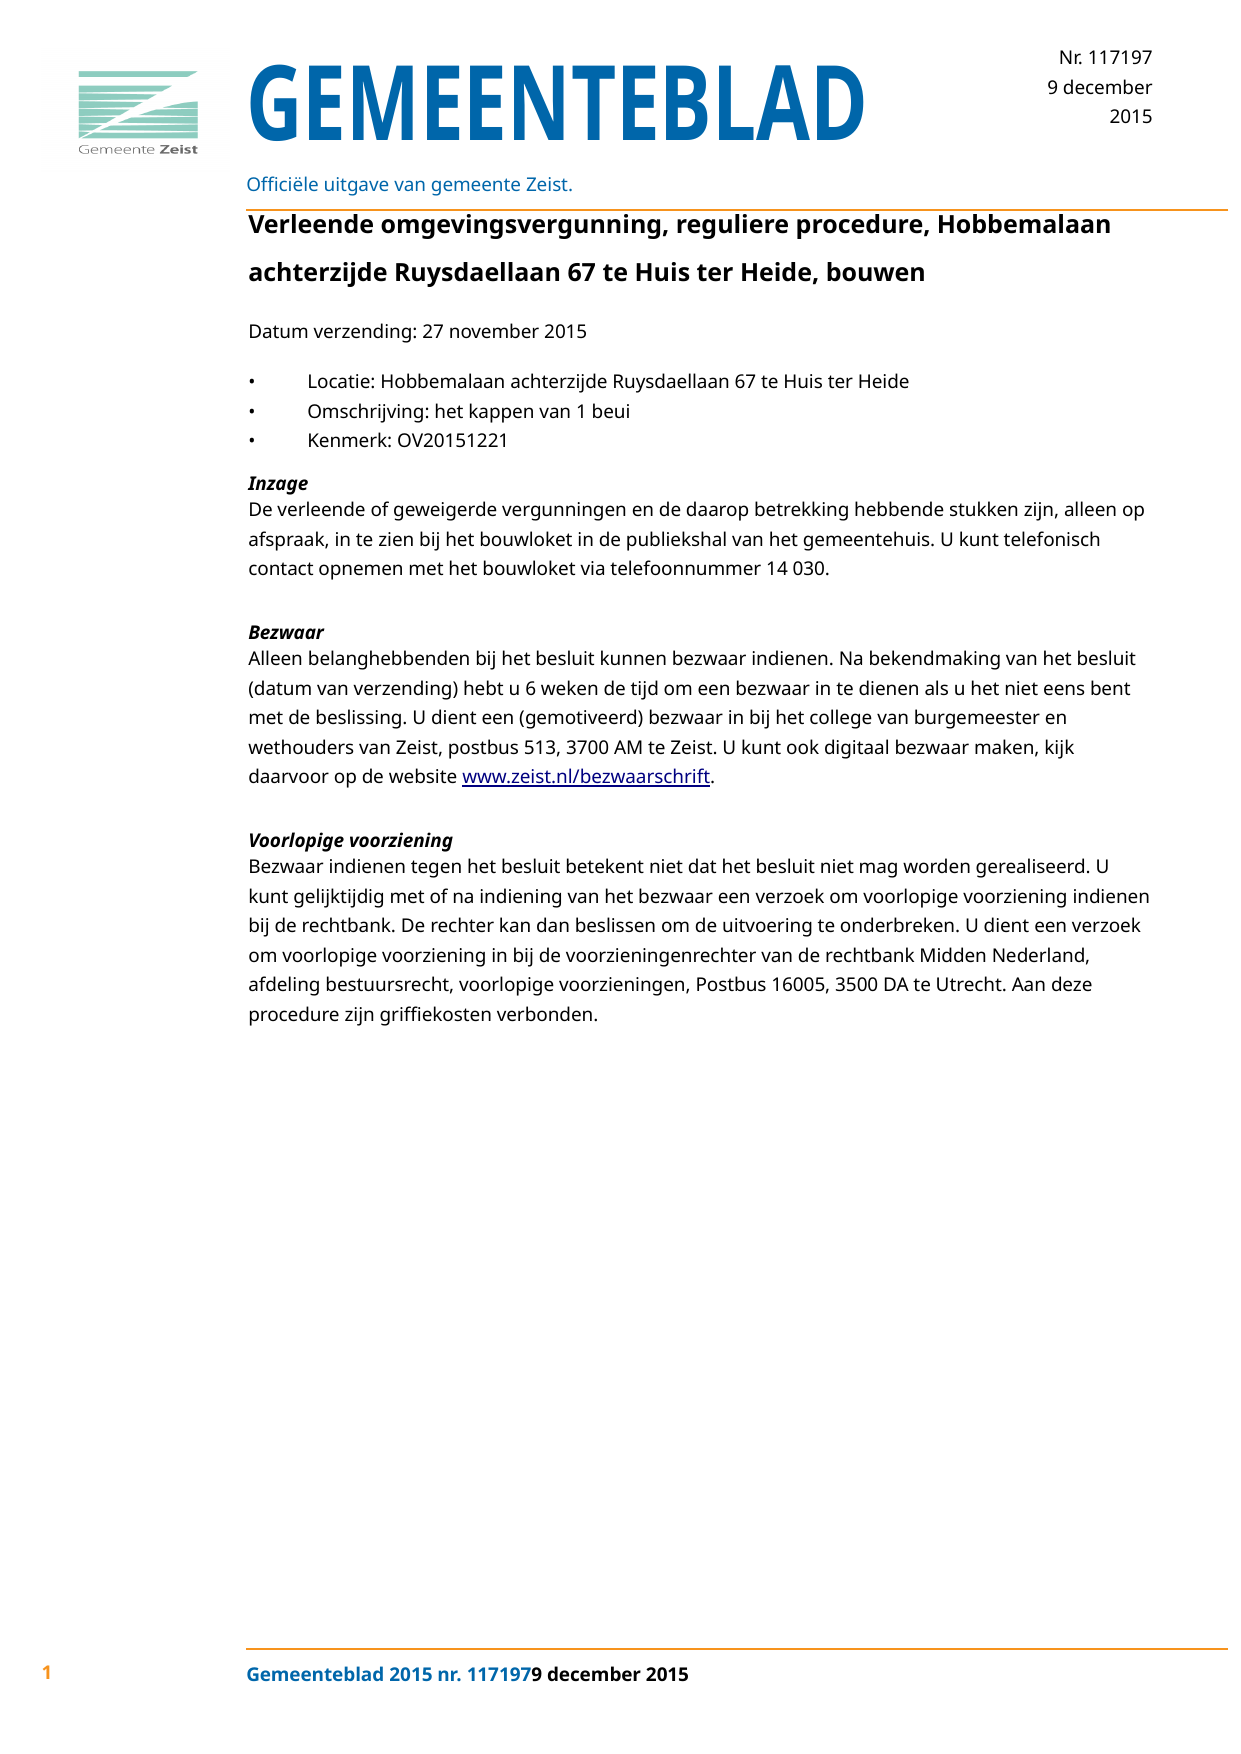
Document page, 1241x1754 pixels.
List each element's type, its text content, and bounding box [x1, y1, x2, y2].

text De verleende of geweigerde vergunningen en de daarop betrekking hebbende stukken zijn, alleen op afspraak, in te zien bij het bouwloket in de publiekshal van het gemeentehuis. U kunt telefonisch contact opnemen met het bouwloket via telefoonnummer 14 030. [248, 496, 1152, 581]
text Verleende omgevingsvergunning, reguliere procedure, Hobbemalaan achterzijde Ruysdaellaan 67 te Huis ter Heide, bouwen [248, 211, 1152, 288]
picture [41, 47, 231, 172]
list Locatie: Hobbemalaan achterzijde Ruysdaellaan 67 te Huis ter Heide [248, 368, 1152, 394]
text Bezwaar [248, 619, 1152, 645]
text Bezwaar indienen tegen het besluit betekent niet dat het besluit niet mag worden gerealiseerd. U kunt gelijktijdig met of na indiening van het bezwaar een verzoek om voorlopige voorziening indienen bij de rechtbank. De rechter kan dan beslissen om de uitvoering te onderbreken. U dient een verzoek om voorlopige voorziening in bij de voorzieningenrechter van de rechtbank Midden Nederland, afdeling bestuursrecht, voorlopige voorzieningen, Postbus 16005, 3500 DA te Utrecht. Aan deze procedure zijn griffiekosten verbonden. [248, 853, 1152, 1027]
text Inzage [248, 471, 1152, 496]
list Omschrijving: het kappen van 1 beui [248, 398, 1152, 424]
text Alleen belanghebbenden bij het besluit kunnen bezwaar indienen. Na bekendmaking van het besluit (datum van verzending) hebt u 6 weken de tijd om een bezwaar in te dienen als u het niet eens bent met de beslissing. U dient een (gemotiveerd) bezwaar in bij het college van burgemeester en wethouders van Zeist, postbus 513, 3700 AM te Zeist. U kunt ook digitaal bezwaar maken, kijk daarvoor op de website www.zeist.nl/bezwaarschrift. [248, 645, 1152, 789]
list Kenmerk: OV20151221 [248, 427, 1152, 453]
text Voorlopige voorziening [248, 827, 1152, 853]
text Datum verzending: 27 november 2015 [248, 318, 1152, 344]
